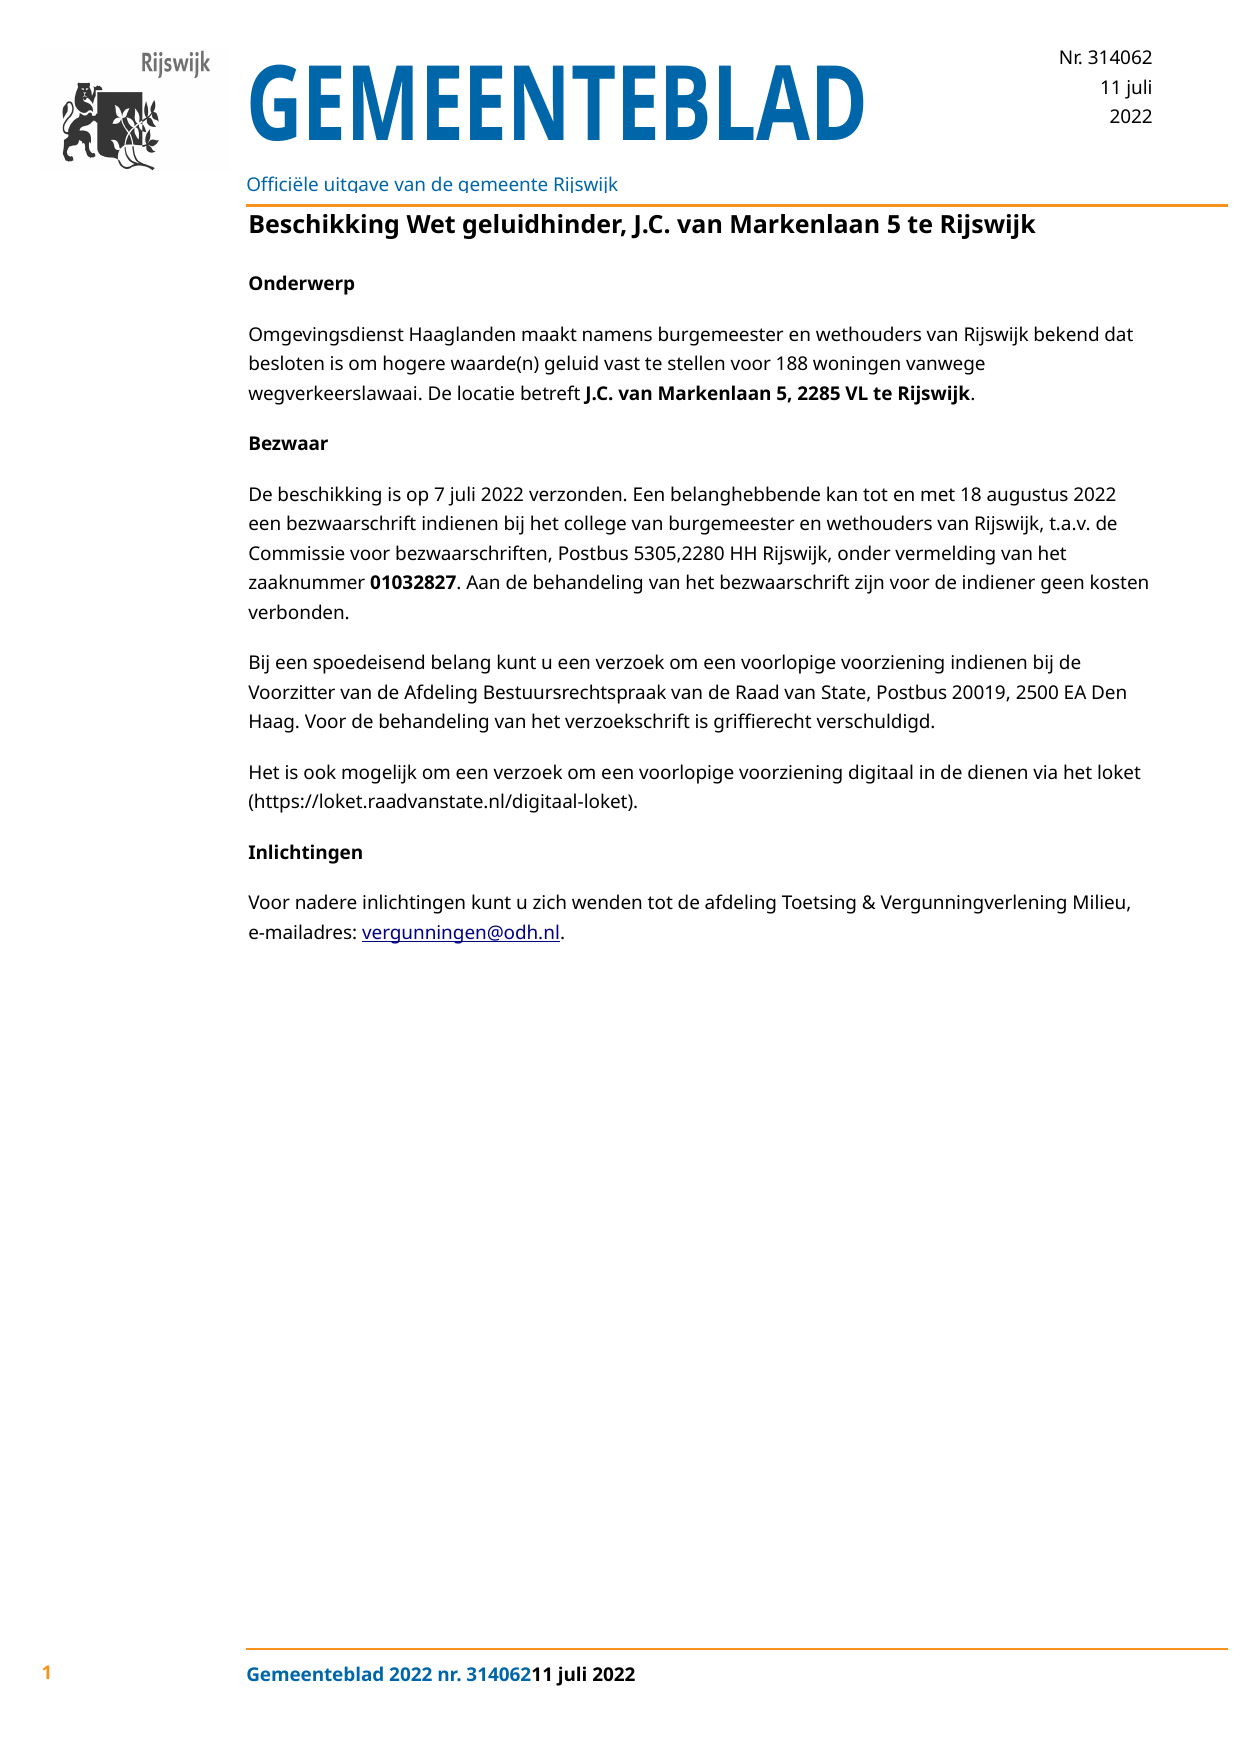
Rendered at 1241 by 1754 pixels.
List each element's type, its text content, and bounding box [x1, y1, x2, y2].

picture [41, 47, 231, 172]
text Bezwaar [248, 430, 1152, 456]
text Inlichtingen [248, 839, 1152, 865]
text Het is ook mogelijk om een verzoek om een voorlopige voorziening digitaal in de dienen via het loket (https://loket.raadvanstate.nl/digitaal-loket). [248, 759, 1152, 814]
text Voor nadere inlichtingen kunt u zich wenden tot de afdeling Toetsing & Vergunningverlening Milieu, e-mailadres: vergunningen@odh.nl. [248, 889, 1152, 945]
text Omgevingsdienst Haaglanden maakt namens burgemeester en wethouders van Rijswijk bekend dat besloten is om hogere waarde(n) geluid vast te stellen voor 188 woningen vanwege wegverkeerslawaai. De locatie betreft J.C. van Markenlaan 5, 2285 VL te Rijswijk. [248, 321, 1152, 406]
text De beschikking is op 7 juli 2022 verzonden. Een belanghebbende kan tot en met 18 augustus 2022 een bezwaarschrift indienen bij het college van burgemeester en wethouders van Rijswijk, t.a.v. de Commissie voor bezwaarschriften, Postbus 5305,2280 HH Rijswijk, onder vermelding van het zaaknummer 01032827. Aan de behandeling van het bezwaarschrift zijn voor de indiener geen kosten verbonden. [248, 481, 1152, 625]
text Bij een spoedeisend belang kunt u een verzoek om een voorlopige voorziening indienen bij de Voorzitter van de Afdeling Bestuursrechtspraak van de Raad van State, Postbus 20019, 2500 EA Den Haag. Voor de behandeling van het verzoekschrift is griffierecht verschuldigd. [248, 649, 1152, 734]
text Beschikking Wet geluidhinder, J.C. van Markenlaan 5 te Rijswijk [248, 207, 1152, 241]
text Onderwerp [248, 270, 1152, 296]
